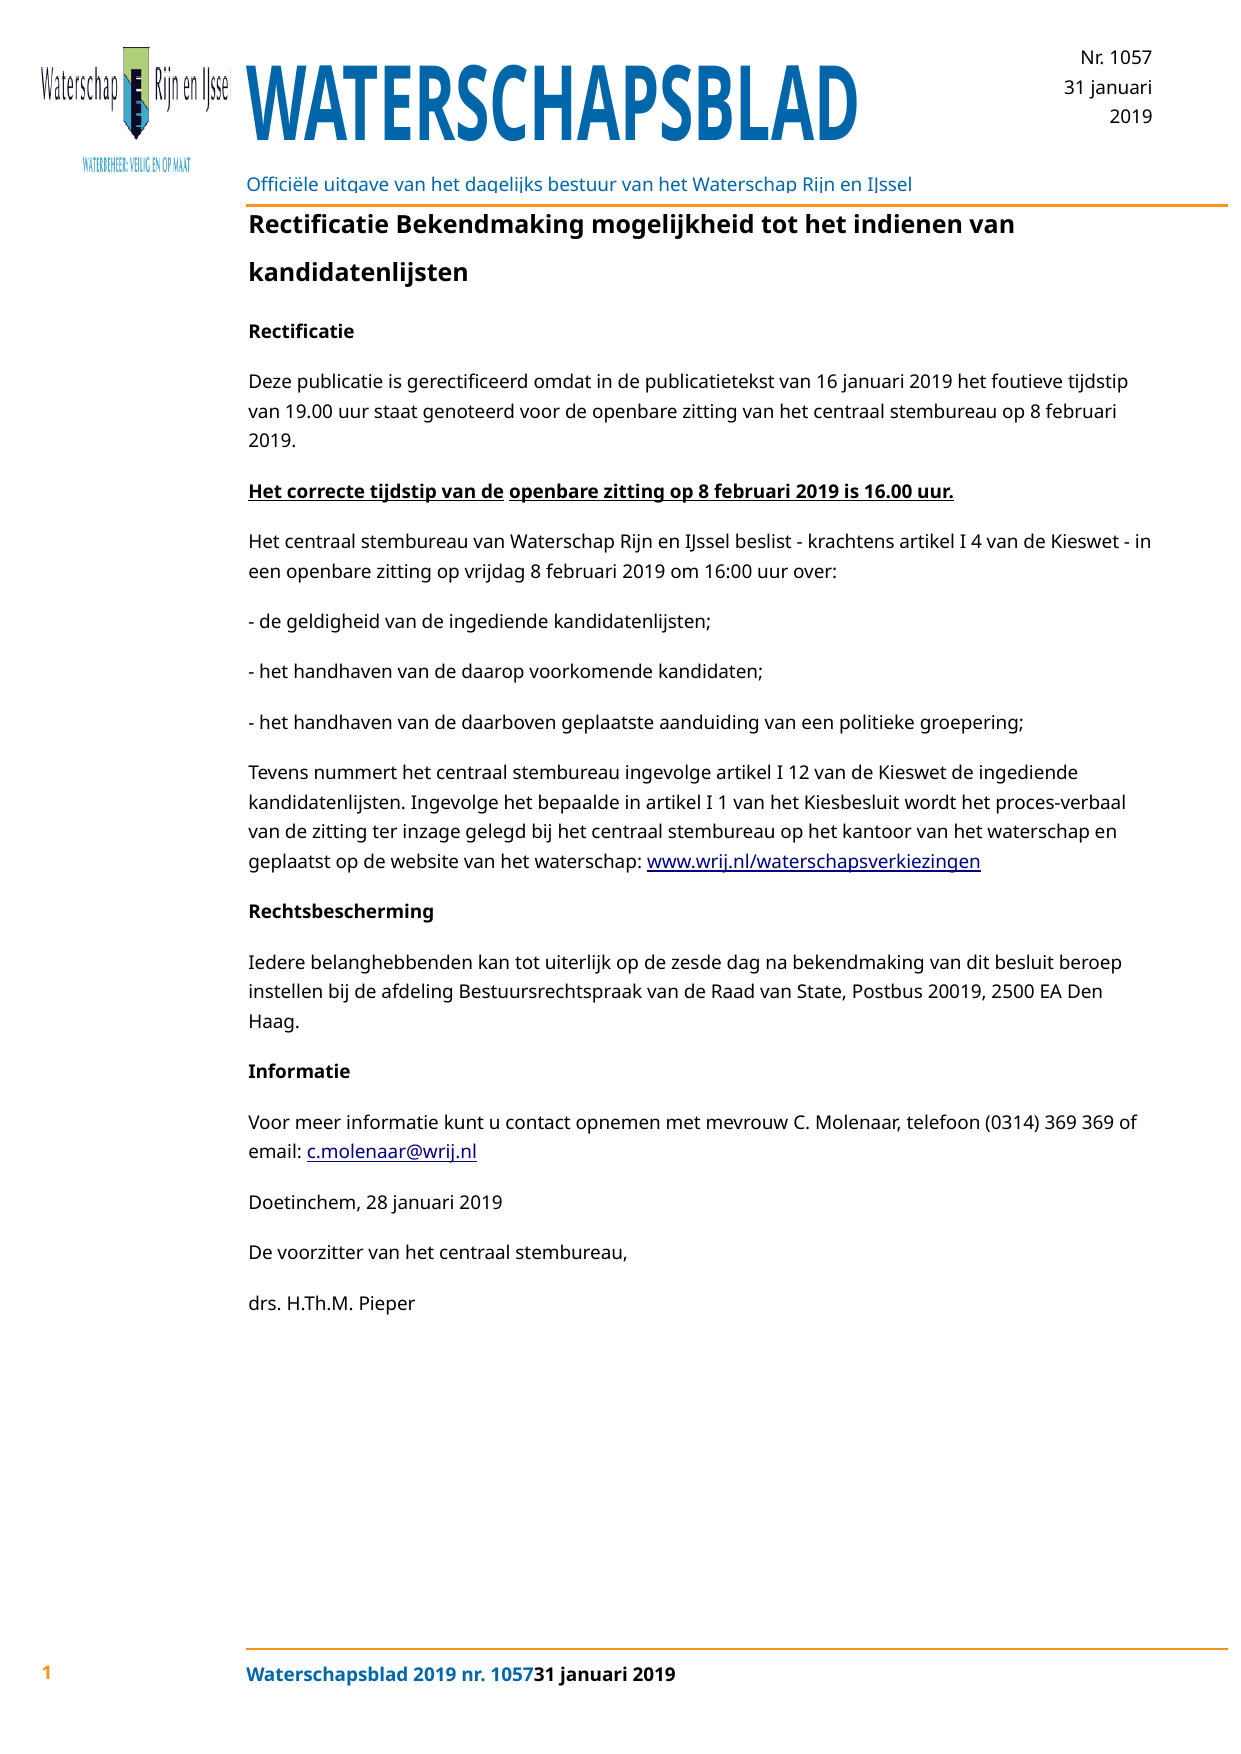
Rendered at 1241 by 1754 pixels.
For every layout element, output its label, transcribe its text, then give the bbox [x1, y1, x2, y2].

text Rectificatie [248, 318, 1152, 344]
text Deze publicatie is gerectificeerd omdat in de publicatietekst van 16 januari 2019 het foutieve tijdstip van 19.00 uur staat genoteerd voor de openbare zitting van het centraal stembureau op 8 februari 2019. [248, 368, 1152, 453]
text Tevens nummert het centraal stembureau ingevolge artikel I 12 van de Kieswet de ingediende kandidatenlijsten. Ingevolge het bepaalde in artikel I 1 van het Kiesbesluit wordt het proces-verbaal van de zitting ter inzage gelegd bij het centraal stembureau op het kantoor van het waterschap en geplaatst op de website van het waterschap: www.wrij.nl/waterschapsverkiezingen [248, 759, 1152, 874]
picture [41, 47, 231, 172]
text drs. H.Th.M. Pieper [248, 1290, 1152, 1316]
text Rectificatie Bekendmaking mogelijkheid tot het indienen van kandidatenlijsten [248, 207, 1152, 288]
text Het correcte tijdstip van de openbare zitting op 8 februari 2019 is 16.00 uur. [248, 478, 1152, 504]
text Iedere belanghebbenden kan tot uiterlijk op de zesde dag na bekendmaking van dit besluit beroep instellen bij de afdeling Bestuursrechtspraak van de Raad van State, Postbus 20019, 2500 EA Den Haag. [248, 949, 1152, 1034]
text Rechtsbescherming [248, 899, 1152, 924]
text Het centraal stembureau van Waterschap Rijn en IJssel beslist - krachtens artikel I 4 van de Kieswet - in een openbare zitting op vrijdag 8 februari 2019 om 16:00 uur over: [248, 528, 1152, 584]
text - de geldigheid van de ingediende kandidatenlijsten; [248, 608, 1152, 634]
text Doetinchem, 28 januari 2019 [248, 1189, 1152, 1215]
text - het handhaven van de daarboven geplaatste aanduiding van een politieke groepering; [248, 709, 1152, 735]
text De voorzitter van het centraal stembureau, [248, 1239, 1152, 1265]
text Informatie [248, 1059, 1152, 1084]
text Voor meer informatie kunt u contact opnemen met mevrouw C. Molenaar, telefoon (0314) 369 369 of email: c.molenaar@wrij.nl [248, 1109, 1152, 1164]
text - het handhaven van de daarop voorkomende kandidaten; [248, 659, 1152, 684]
